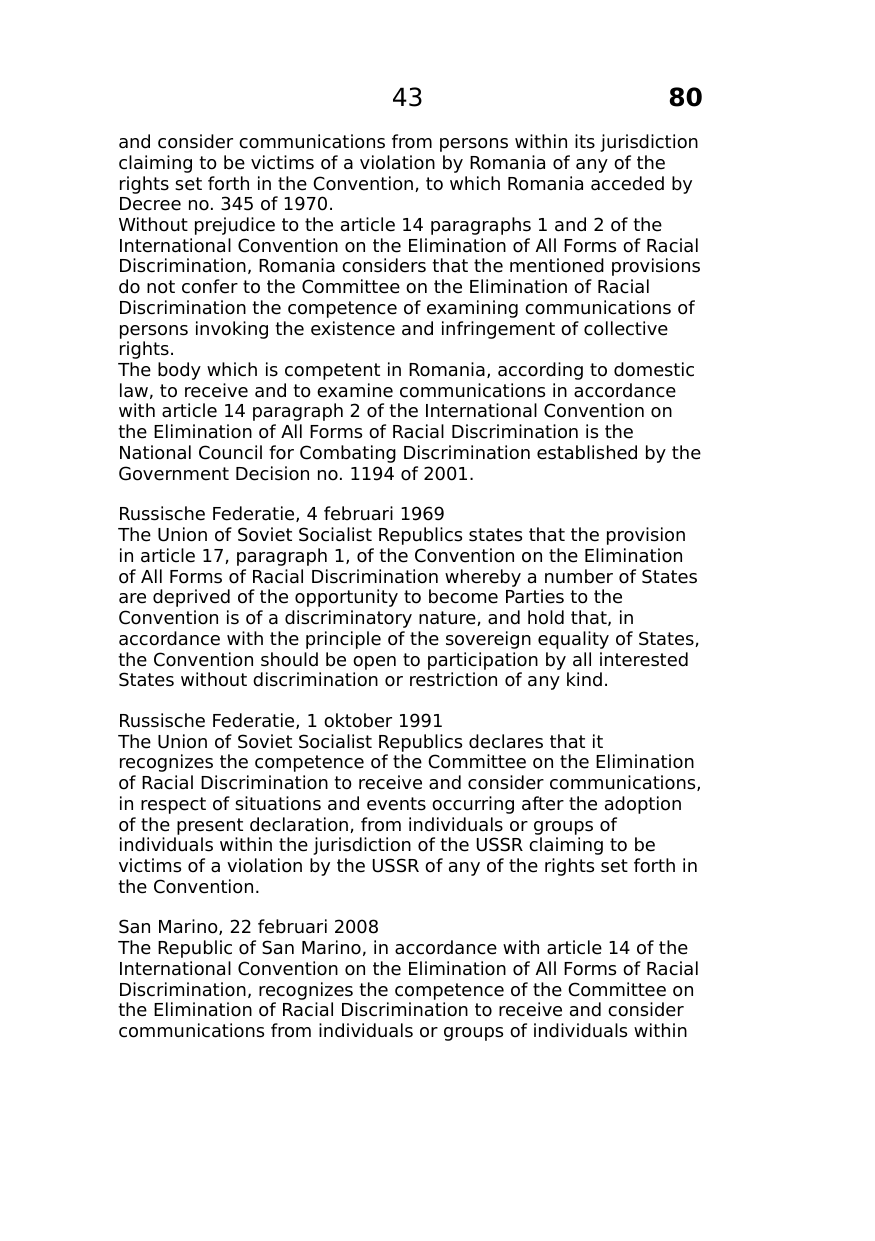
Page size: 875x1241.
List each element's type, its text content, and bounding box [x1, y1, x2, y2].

text The body which is competent in Romania, according to domestic law, to receive and to examine communications in accordance with article 14 paragraph 2 of the International Convention on the Elimination of All Forms of Racial Discrimination is the National Council for Combating Discrimination established by the Government Decision no. 1194 of 2001. [118, 360, 703, 484]
text San Marino, 22 februari 2008 [118, 917, 703, 938]
text Russische Federatie, 4 februari 1969 [118, 504, 703, 525]
text and consider communications from persons within its jurisdiction claiming to be victims of a violation by Romania of any of the rights set forth in the Convention, to which Romania acceded by Decree no. 345 of 1970. [118, 132, 703, 215]
text The Union of Soviet Socialist Republics states that the provision in article 17, paragraph 1, of the Convention on the Elimination of All Forms of Racial Discrimination whereby a number of States are deprived of the opportunity to become Parties to the Convention is of a discriminatory nature, and hold that, in accordance with the principle of the sovereign equality of States, the Convention should be open to participation by all interested States without discrimination or restriction of any kind. [118, 525, 703, 691]
text Russische Federatie, 1 oktober 1991 [118, 711, 703, 732]
text The Union of Soviet Socialist Republics declares that it recognizes the competence of the Committee on the Elimination of Racial Discrimination to receive and consider communications, in respect of situations and events occurring after the adoption of the present declaration, from individuals or groups of individuals within the jurisdiction of the USSR claiming to be victims of a violation by the USSR of any of the rights set forth in the Convention. [118, 732, 703, 897]
text The Republic of San Marino, in accordance with article 14 of the International Convention on the Elimination of All Forms of Racial Discrimination, recognizes the competence of the Committee on the Elimination of Racial Discrimination to receive and consider communications from individuals or groups of individuals within [118, 938, 703, 1042]
text Without prejudice to the article 14 paragraphs 1 and 2 of the International Convention on the Elimination of All Forms of Racial Discrimination, Romania considers that the mentioned provisions do not confer to the Committee on the Elimination of Racial Discrimination the competence of examining communications of persons invoking the existence and infringement of collective rights. [118, 215, 703, 360]
